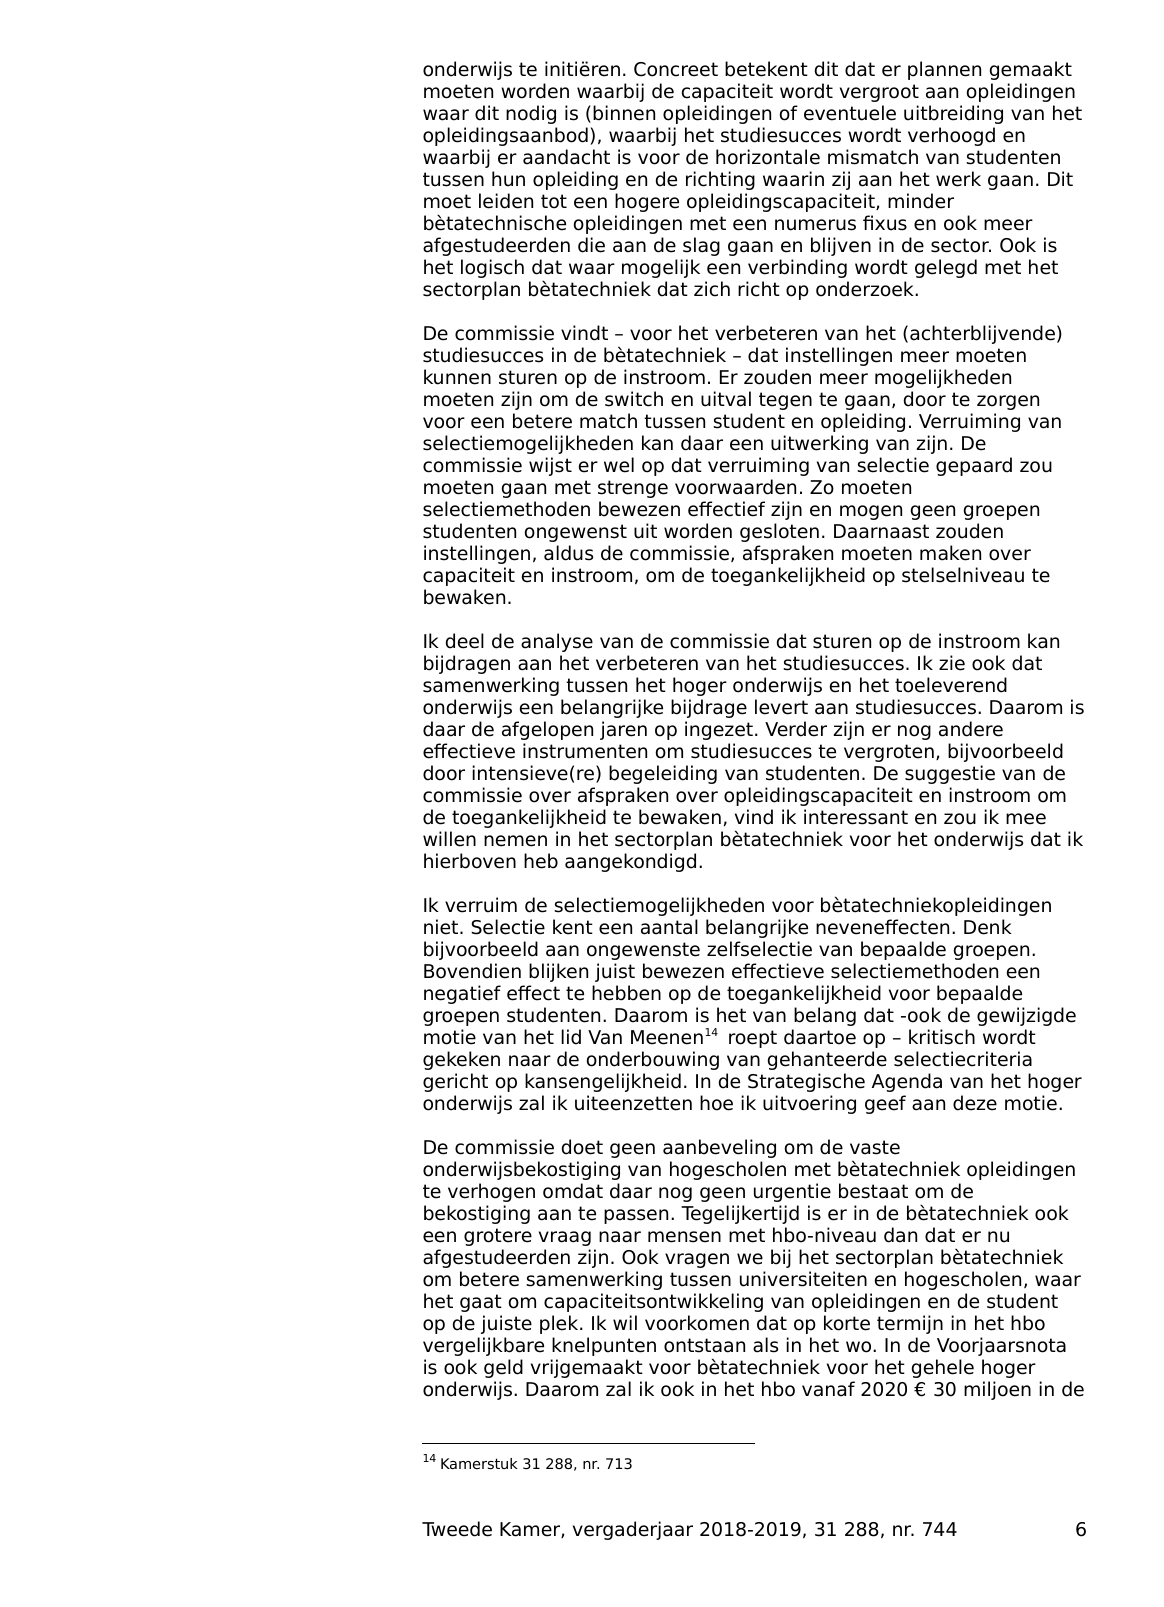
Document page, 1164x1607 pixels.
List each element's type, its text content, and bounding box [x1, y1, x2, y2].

text De commissie doet geen aanbeveling om de vaste onderwijsbekostiging van hogescholen met bètatechniek opleidingen te verhogen omdat daar nog geen urgentie bestaat om de bekostiging aan te passen. Tegelijkertijd is er in de bètatechniek ook een grotere vraag naar mensen met hbo-niveau dan dat er nu afgestudeerden zijn. Ook vragen we bij het sectorplan bètatechniek om betere samenwerking tussen universiteiten en hogescholen, waar het gaat om capaciteitsontwikkeling van opleidingen en de student op de juiste plek. Ik wil voorkomen dat op korte termijn in het hbo vergelijkbare knelpunten ontstaan als in het wo. In de Voorjaarsnota is ook geld vrijgemaakt voor bètatechniek voor het gehele hoger onderwijs. Daarom zal ik ook in het hbo vanaf 2020 € 30 miljoen in de [422, 1137, 1087, 1401]
text Ik verruim de selectiemogelijkheden voor bètatechniekopleidingen niet. Selectie kent een aantal belangrijke neveneffecten. Denk bijvoorbeeld aan ongewenste zelfselectie van bepaalde groepen. Bovendien blijken juist bewezen effectieve selectiemethoden een negatief effect te hebben op de toegankelijkheid voor bepaalde groepen studenten. Daarom is het van belang dat -ook de gewijzigde motie van het lid Van Meenen roept daartoe op – kritisch wordt gekeken naar de onderbouwing van gehanteerde selectiecriteria gericht op kansengelijkheid. In de Strategische Agenda van het hoger onderwijs zal ik uiteenzetten hoe ik uitvoering geef aan deze motie. [422, 895, 1087, 1115]
text De commissie vindt – voor het verbeteren van het (achterblijvende) studiesucces in de bètatechniek – dat instellingen meer moeten kunnen sturen op de instroom. Er zouden meer mogelijkheden moeten zijn om de switch en uitval tegen te gaan, door te zorgen voor een betere match tussen student en opleiding. Verruiming van selectiemogelijkheden kan daar een uitwerking van zijn. De commissie wijst er wel op dat verruiming van selectie gepaard zou moeten gaan met strenge voorwaarden. Zo moeten selectiemethoden bewezen effectief zijn en mogen geen groepen studenten ongewenst uit worden gesloten. Daarnaast zouden instellingen, aldus de commissie, afspraken moeten maken over capaciteit en instroom, om de toegankelijkheid op stelselniveau te bewaken. [422, 323, 1087, 609]
text onderwijs te initiëren. Concreet betekent dit dat er plannen gemaakt moeten worden waarbij de capaciteit wordt vergroot aan opleidingen waar dit nodig is (binnen opleidingen of eventuele uitbreiding van het opleidingsaanbod), waarbij het studiesucces wordt verhoogd en waarbij er aandacht is voor de horizontale mismatch van studenten tussen hun opleiding en de richting waarin zij aan het werk gaan. Dit moet leiden tot een hogere opleidingscapaciteit, minder bètatechnische opleidingen met een numerus fixus en ook meer afgestudeerden die aan de slag gaan en blijven in de sector. Ook is het logisch dat waar mogelijk een verbinding wordt gelegd met het sectorplan bètatechniek dat zich richt op onderzoek. [422, 59, 1087, 301]
text Ik deel de analyse van de commissie dat sturen op de instroom kan bijdragen aan het verbeteren van het studiesucces. Ik zie ook dat samenwerking tussen het hoger onderwijs en het toeleverend onderwijs een belangrijke bijdrage levert aan studiesucces. Daarom is daar de afgelopen jaren op ingezet. Verder zijn er nog andere effectieve instrumenten om studiesucces te vergroten, bijvoorbeeld door intensieve(re) begeleiding van studenten. De suggestie van de commissie over afspraken over opleidingscapaciteit en instroom om de toegankelijkheid te bewaken, vind ik interessant en zou ik mee willen nemen in het sectorplan bètatechniek voor het onderwijs dat ik hierboven heb aangekondigd. [422, 631, 1087, 873]
text Kamerstuk 31 288, nr. 713 [422, 1452, 1087, 1474]
